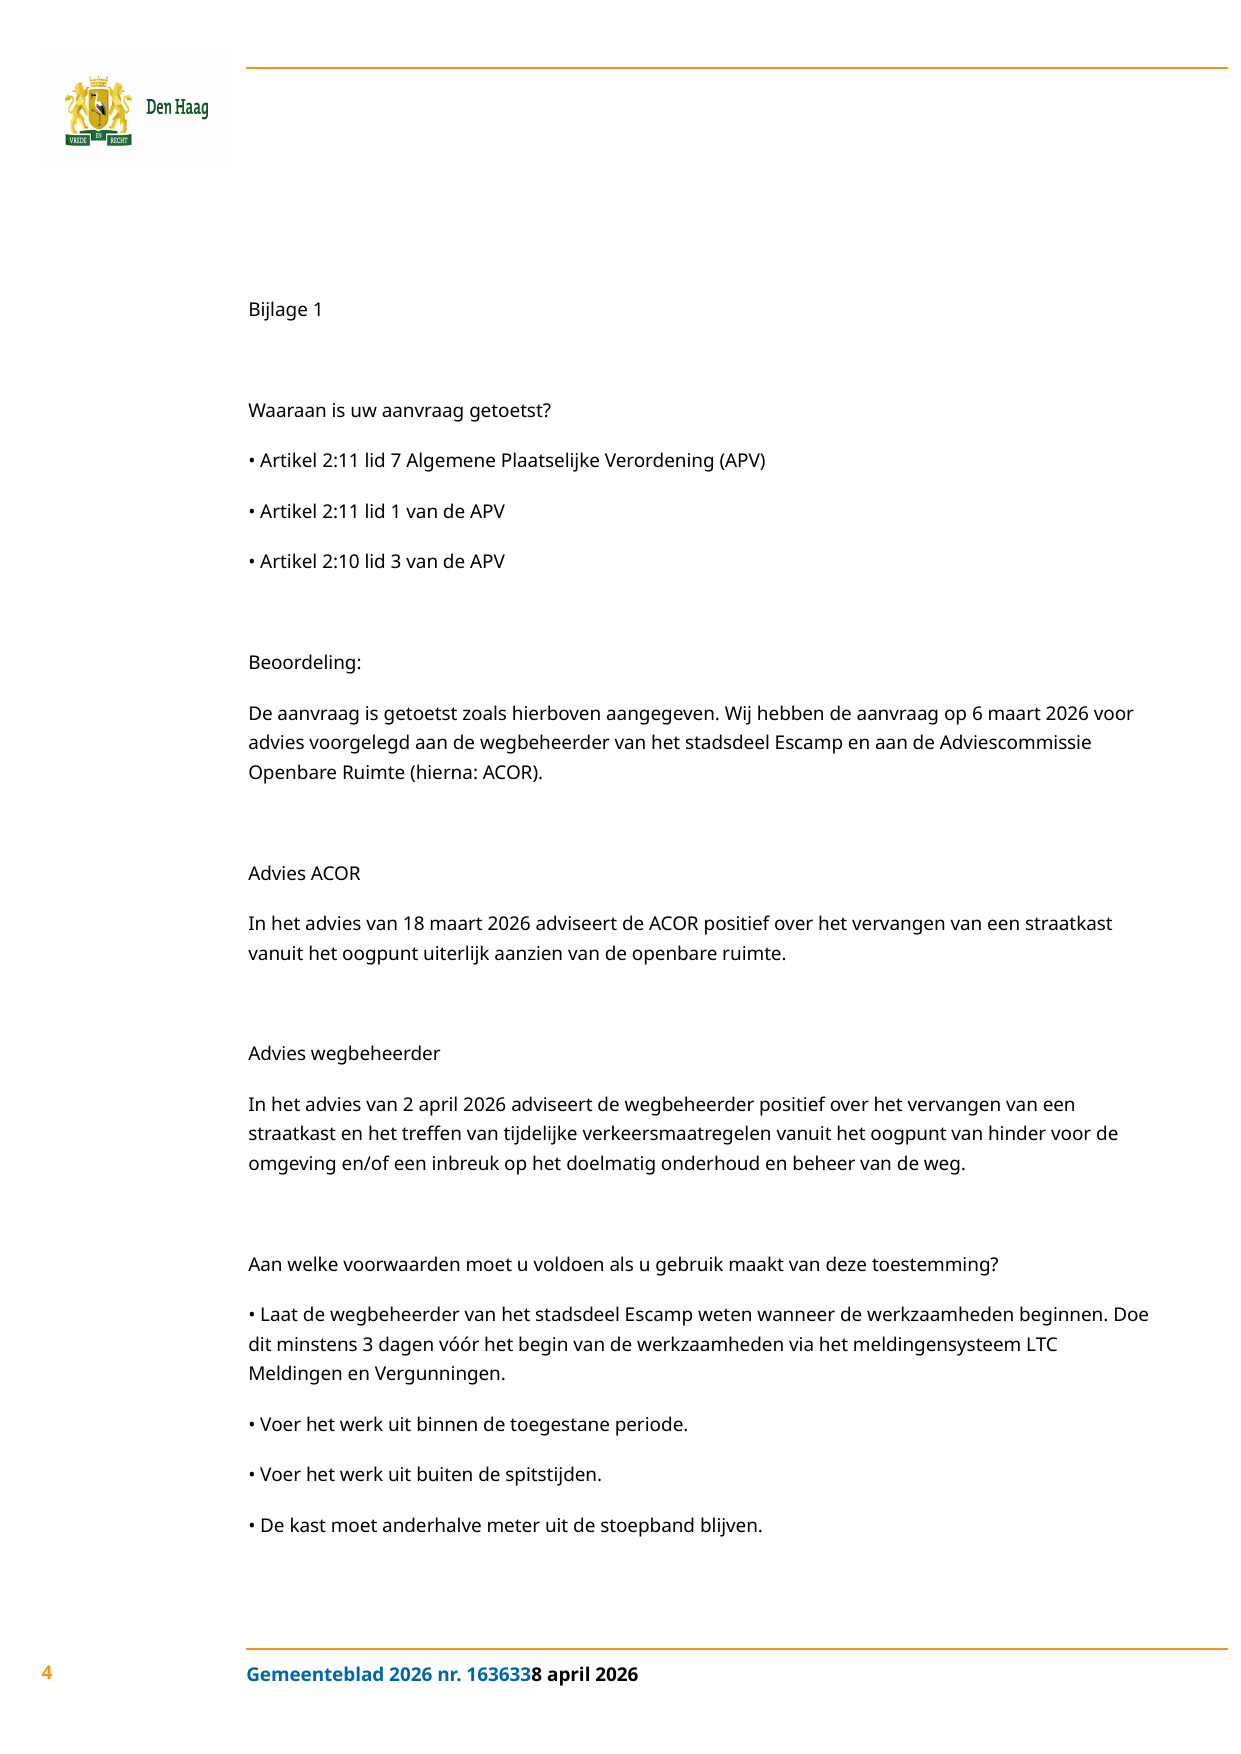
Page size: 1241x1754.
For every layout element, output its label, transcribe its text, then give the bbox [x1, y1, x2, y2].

text In het advies van 18 maart 2026 adviseert de ACOR positief over het vervangen van een straatkast vanuit het oogpunt uiterlijk aanzien van de openbare ruimte. [248, 910, 1152, 966]
text Aan welke voorwaarden moet u voldoen als u gebruik maakt van deze toestemming? [248, 1251, 1152, 1277]
text Waaraan is uw aanvraag getoetst? [248, 397, 1152, 423]
picture [41, 47, 231, 172]
text In het advies van 2 april 2026 adviseert de wegbeheerder positief over het vervangen van een straatkast en het treffen van tijdelijke verkeersmaatregelen vanuit het oogpunt van hinder voor de omgeving en/of een inbreuk op het doelmatig onderhoud en beheer van de weg. [248, 1091, 1152, 1176]
text • Artikel 2:11 lid 1 van de APV [248, 498, 1152, 524]
text • Voer het werk uit binnen de toegestane periode. [248, 1411, 1152, 1437]
text Advies ACOR [248, 860, 1152, 886]
text • Artikel 2:11 lid 7 Algemene Plaatselijke Verordening (APV) [248, 448, 1152, 473]
text De aanvraag is getoetst zoals hierboven aangegeven. Wij hebben de aanvraag op 6 maart 2026 voor advies voorgelegd aan de wegbeheerder van het stadsdeel Escamp en aan de Adviescommissie Openbare Ruimte (hierna: ACOR). [248, 700, 1152, 785]
text • Laat de wegbeheerder van het stadsdeel Escamp weten wanneer de werkzaamheden beginnen. Doe dit minstens 3 dagen vóór het begin van de werkzaamheden via het meldingensysteem LTC Meldingen en Vergunningen. [248, 1301, 1152, 1386]
text • Artikel 2:10 lid 3 van de APV [248, 548, 1152, 574]
text Beoordeling: [248, 649, 1152, 675]
text • De kast moet anderhalve meter uit de stoepband blijven. [248, 1512, 1152, 1538]
text Bijlage 1 [248, 296, 1152, 322]
text Advies wegbeheerder [248, 1041, 1152, 1066]
text • Voer het werk uit buiten de spitstijden. [248, 1461, 1152, 1487]
